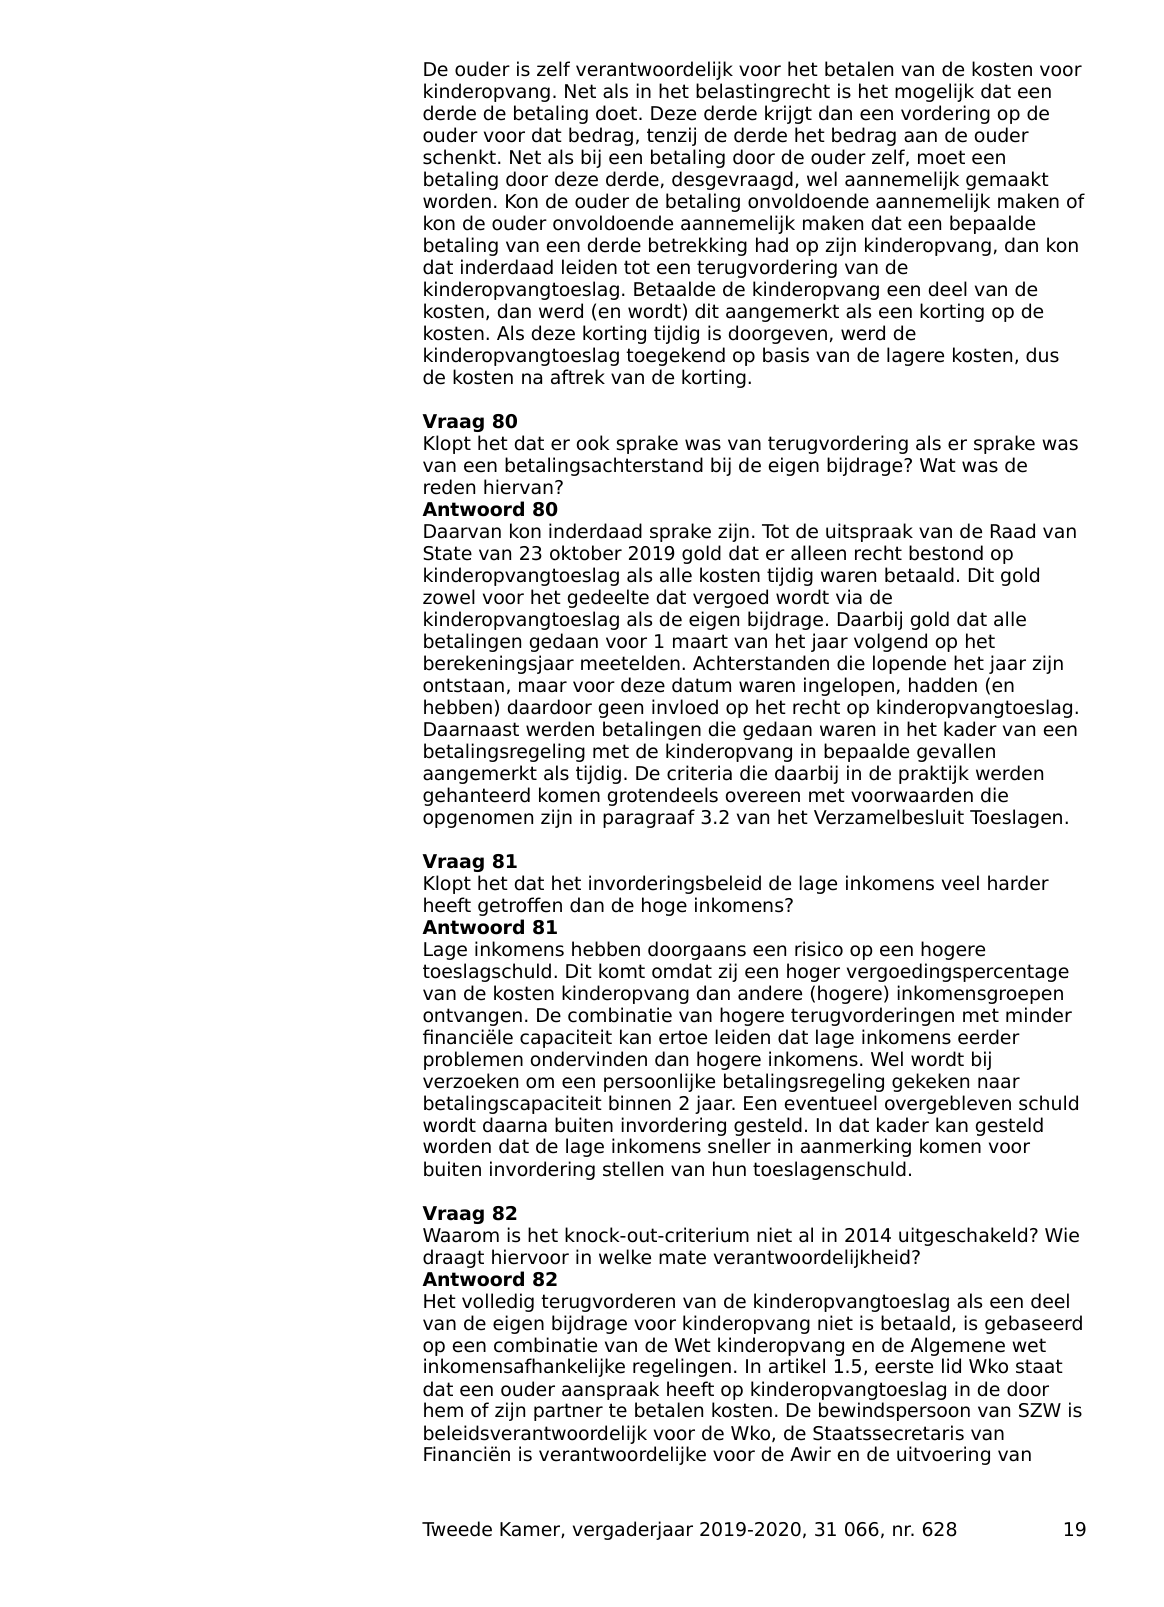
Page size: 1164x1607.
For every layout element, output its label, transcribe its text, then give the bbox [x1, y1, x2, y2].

text Antwoord 81 [422, 917, 1087, 939]
text Daarvan kon inderdaad sprake zijn. Tot de uitspraak van de Raad van State van 23 oktober 2019 gold dat er alleen recht bestond op kinderopvangtoeslag als alle kosten tijdig waren betaald. Dit gold zowel voor het gedeelte dat vergoed wordt via de kinderopvangtoeslag als de eigen bijdrage. Daarbij gold dat alle betalingen gedaan voor 1 maart van het jaar volgend op het berekeningsjaar meetelden. Achterstanden die lopende het jaar zijn ontstaan, maar voor deze datum waren ingelopen, hadden (en hebben) daardoor geen invloed op het recht op kinderopvangtoeslag. Daarnaast werden betalingen die gedaan waren in het kader van een betalingsregeling met de kinderopvang in bepaalde gevallen aangemerkt als tijdig. De criteria die daarbij in de praktijk werden gehanteerd komen grotendeels overeen met voorwaarden die opgenomen zijn in paragraaf 3.2 van het Verzamelbesluit Toeslagen. [422, 521, 1087, 828]
text De ouder is zelf verantwoordelijk voor het betalen van de kosten voor kinderopvang. Net als in het belastingrecht is het mogelijk dat een derde de betaling doet. Deze derde krijgt dan een vordering op de ouder voor dat bedrag, tenzij de derde het bedrag aan de ouder schenkt. Net als bij een betaling door de ouder zelf, moet een betaling door deze derde, desgevraagd, wel aannemelijk gemaakt worden. Kon de ouder de betaling onvoldoende aannemelijk maken of kon de ouder onvoldoende aannemelijk maken dat een bepaalde betaling van een derde betrekking had op zijn kinderopvang, dan kon dat inderdaad leiden tot een terugvordering van de kinderopvangtoeslag. Betaalde de kinderopvang een deel van de kosten, dan werd (en wordt) dit aangemerkt als een korting op de kosten. Als deze korting tijdig is doorgeven, werd de kinderopvangtoeslag toegekend op basis van de lagere kosten, dus de kosten na aftrek van de korting. [422, 59, 1087, 389]
text Het volledig terugvorderen van de kinderopvangtoeslag als een deel van de eigen bijdrage voor kinderopvang niet is betaald, is gebaseerd op een combinatie van de Wet kinderopvang en de Algemene wet inkomensafhankelijke regelingen. In artikel 1.5, eerste lid Wko staat dat een ouder aanspraak heeft op kinderopvangtoeslag in de door hem of zijn partner te betalen kosten. De bewindspersoon van SZW is beleidsverantwoordelijk voor de Wko, de Staatssecretaris van Financiën is verantwoordelijke voor de Awir en de uitvoering van [422, 1291, 1087, 1466]
text Klopt het dat het invorderingsbeleid de lage inkomens veel harder heeft getroffen dan de hoge inkomens? [422, 873, 1087, 917]
text Vraag 81 [422, 851, 1087, 873]
text Waarom is het knock-out-criterium niet al in 2014 uitgeschakeld? Wie draagt hiervoor in welke mate verantwoordelijkheid? [422, 1224, 1087, 1268]
text Klopt het dat er ook sprake was van terugvordering als er sprake was van een betalingsachterstand bij de eigen bijdrage? Wat was de reden hiervan? [422, 433, 1087, 499]
text Antwoord 80 [422, 499, 1087, 521]
text Vraag 80 [422, 411, 1087, 433]
text Antwoord 82 [422, 1268, 1087, 1291]
text Vraag 82 [422, 1203, 1087, 1224]
text Lage inkomens hebben doorgaans een risico op een hogere toeslagschuld. Dit komt omdat zij een hoger vergoedingspercentage van de kosten kinderopvang dan andere (hogere) inkomensgroepen ontvangen. De combinatie van hogere terugvorderingen met minder financiële capaciteit kan ertoe leiden dat lage inkomens eerder problemen ondervinden dan hogere inkomens. Wel wordt bij verzoeken om een persoonlijke betalingsregeling gekeken naar betalingscapaciteit binnen 2 jaar. Een eventueel overgebleven schuld wordt daarna buiten invordering gesteld. In dat kader kan gesteld worden dat de lage inkomens sneller in aanmerking komen voor buiten invordering stellen van hun toeslagenschuld. [422, 939, 1087, 1180]
